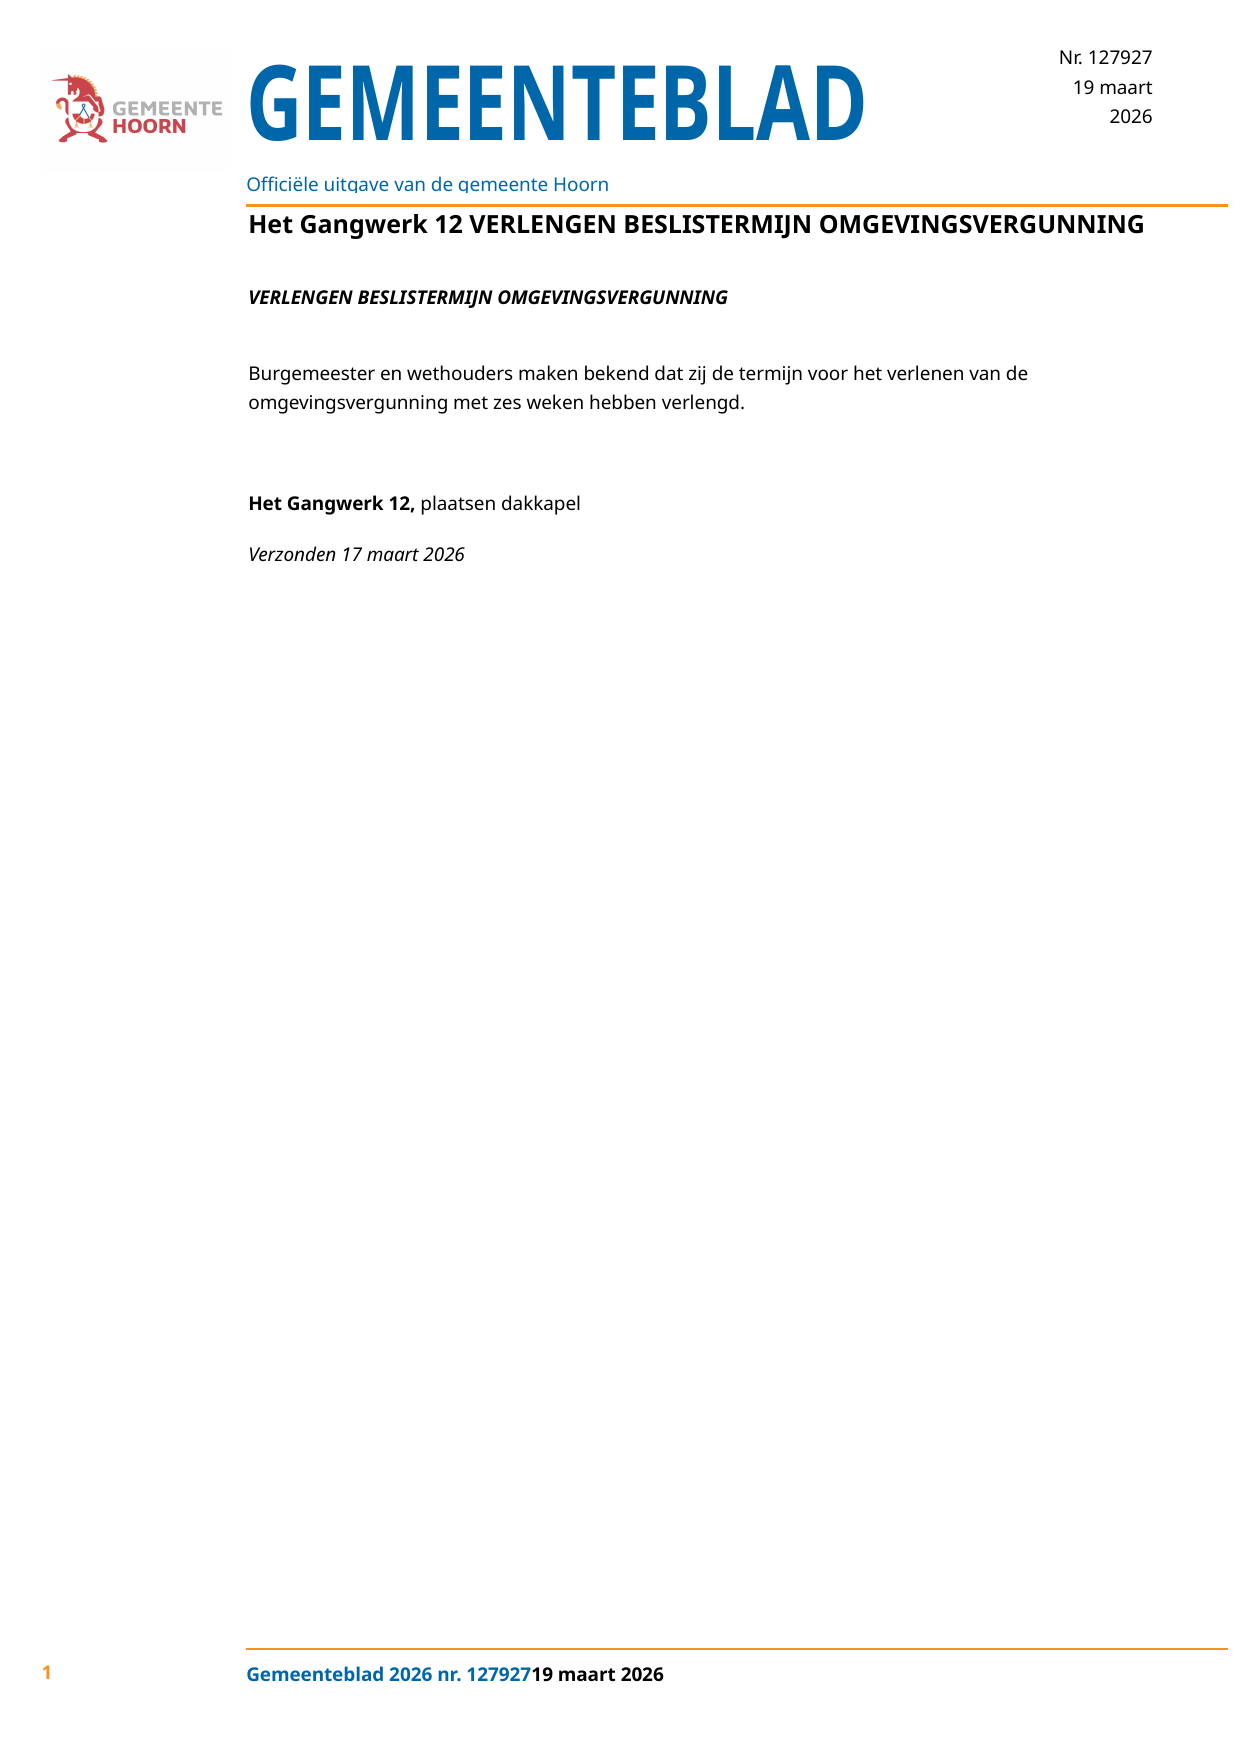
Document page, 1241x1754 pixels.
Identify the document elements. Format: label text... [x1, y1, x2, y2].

text Het Gangwerk 12 VERLENGEN BESLISTERMIJN OMGEVINGSVERGUNNING [248, 207, 1152, 241]
text Verzonden 17 maart 2026 [248, 541, 1152, 567]
picture [41, 47, 231, 172]
text Burgemeester en wethouders maken bekend dat zij de termijn voor het verlenen van de omgevingsvergunning met zes weken hebben verlengd. [248, 360, 1152, 415]
text Het Gangwerk 12, plaatsen dakkapel [248, 490, 1152, 516]
text VERLENGEN BESLISTERMIJN OMGEVINGSVERGUNNING [248, 284, 1152, 309]
